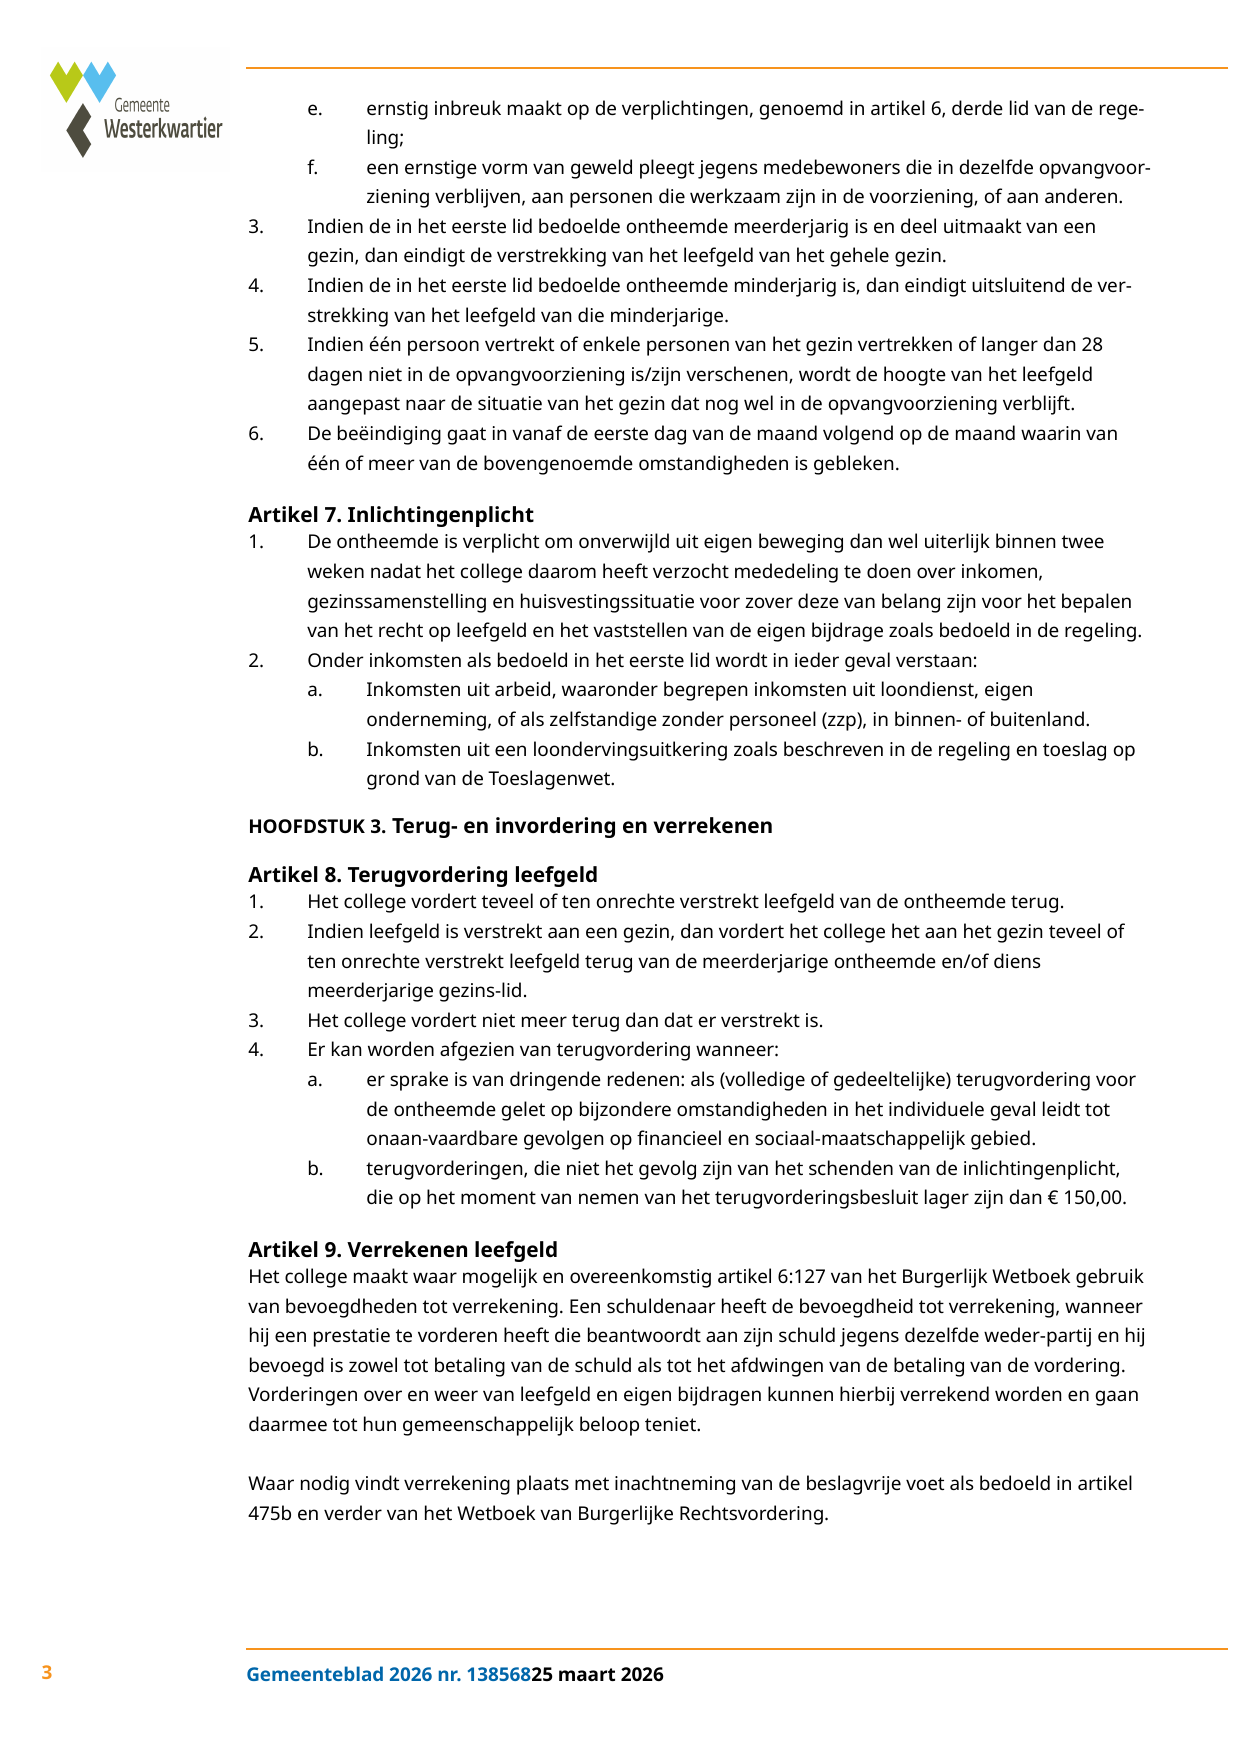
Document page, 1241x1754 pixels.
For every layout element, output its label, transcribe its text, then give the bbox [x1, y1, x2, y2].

list Indien de in het eerste lid bedoelde ontheemde meerderjarig is en deel uitmaakt van een gezin, dan eindigt de verstrekking van het leefgeld van het gehele gezin. [248, 213, 1152, 268]
list Het college vordert niet meer terug dan dat er verstrekt is. [248, 1007, 1152, 1033]
text HOOFDSTUK 3. Terug- en invordering en verrekenen [248, 811, 1152, 839]
list Inkomsten uit arbeid, waaronder begrepen inkomsten uit loondienst, eigen onderneming, of als zelfstandige zonder personeel (zzp), in binnen- of buitenland. [307, 677, 1152, 732]
text Artikel 8. Terugvordering leefgeld [248, 860, 1152, 889]
list er sprake is van dringende redenen: als (volledige of gedeeltelijke) terugvordering voor de ontheemde gelet op bijzondere omstandigheden in het individuele geval leidt tot onaan-vaardbare gevolgen op financieel en sociaal-maatschappelijk gebied. [307, 1066, 1152, 1151]
list Indien één persoon vertrekt of enkele personen van het gezin vertrekken of langer dan 28 dagen niet in de opvangvoorziening is/zijn verschenen, wordt de hoogte van het leefgeld aangepast naar de situatie van het gezin dat nog wel in de opvangvoorziening verblijft. [248, 331, 1152, 416]
list De beëindiging gaat in vanaf de eerste dag van de maand volgend op de maand waarin van één of meer van de bovengenoemde omstandigheden is gebleken. [248, 420, 1152, 476]
list een ernstige vorm van geweld pleegt jegens medebewoners die in dezelfde opvangvoor-ziening verblijven, aan personen die werkzaam zijn in de voorziening, of aan anderen. [307, 154, 1152, 209]
list ernstig inbreuk maakt op de verplichtingen, genoemd in artikel 6, derde lid van de rege-ling; [307, 95, 1152, 150]
list De ontheemde is verplicht om onverwijld uit eigen beweging dan wel uiterlijk binnen twee weken nadat het college daarom heeft verzocht mededeling te doen over inkomen, gezinssamenstelling en huisvestingssituatie voor zover deze van belang zijn voor het bepalen van het recht op leefgeld en het vaststellen van de eigen bijdrage zoals bedoeld in de regeling. [248, 529, 1152, 643]
text Het college maakt waar mogelijk en overeenkomstig artikel 6:127 van het Burgerlijk Wetboek gebruik van bevoegdheden tot verrekening. Een schuldenaar heeft de bevoegdheid tot verrekening, wanneer hij een prestatie te vorderen heeft die beantwoordt aan zijn schuld jegens dezelfde weder-partij en hij bevoegd is zowel tot betaling van de schuld als tot het afdwingen van de betaling van de vordering. Vorderingen over en weer van leefgeld en eigen bijdragen kunnen hierbij verrekend worden en gaan daarmee tot hun gemeenschappelijk beloop teniet. [248, 1263, 1152, 1437]
list Het college vordert teveel of ten onrechte verstrekt leefgeld van de ontheemde terug. [248, 889, 1152, 914]
list Er kan worden afgezien van terugvordering wanneer: [248, 1037, 1152, 1062]
list Onder inkomsten als bedoeld in het eerste lid wordt in ieder geval verstaan: [248, 647, 1152, 673]
list terugvorderingen, die niet het gevolg zijn van het schenden van de inlichtingenplicht, die op het moment van nemen van het terugvorderingsbesluit lager zijn dan € 150,00. [307, 1155, 1152, 1210]
list Indien de in het eerste lid bedoelde ontheemde minderjarig is, dan eindigt uitsluitend de ver-strekking van het leefgeld van die minderjarige. [248, 272, 1152, 328]
list Indien leefgeld is verstrekt aan een gezin, dan vordert het college het aan het gezin teveel of ten onrechte verstrekt leefgeld terug van de meerderjarige ontheemde en/of diens meerderjarige gezins-lid. [248, 918, 1152, 1003]
list Inkomsten uit een loondervingsuitkering zoals beschreven in de regeling en toeslag op grond van de Toeslagenwet. [307, 736, 1152, 791]
text Artikel 9. Verrekenen leefgeld [248, 1235, 1152, 1263]
text Artikel 7. Inlichtingenplicht [248, 500, 1152, 529]
picture [41, 47, 231, 172]
text Waar nodig vindt verrekening plaats met inachtneming van de beslagvrije voet als bedoeld in artikel 475b en verder van het Wetboek van Burgerlijke Rechtsvordering. [248, 1470, 1152, 1526]
